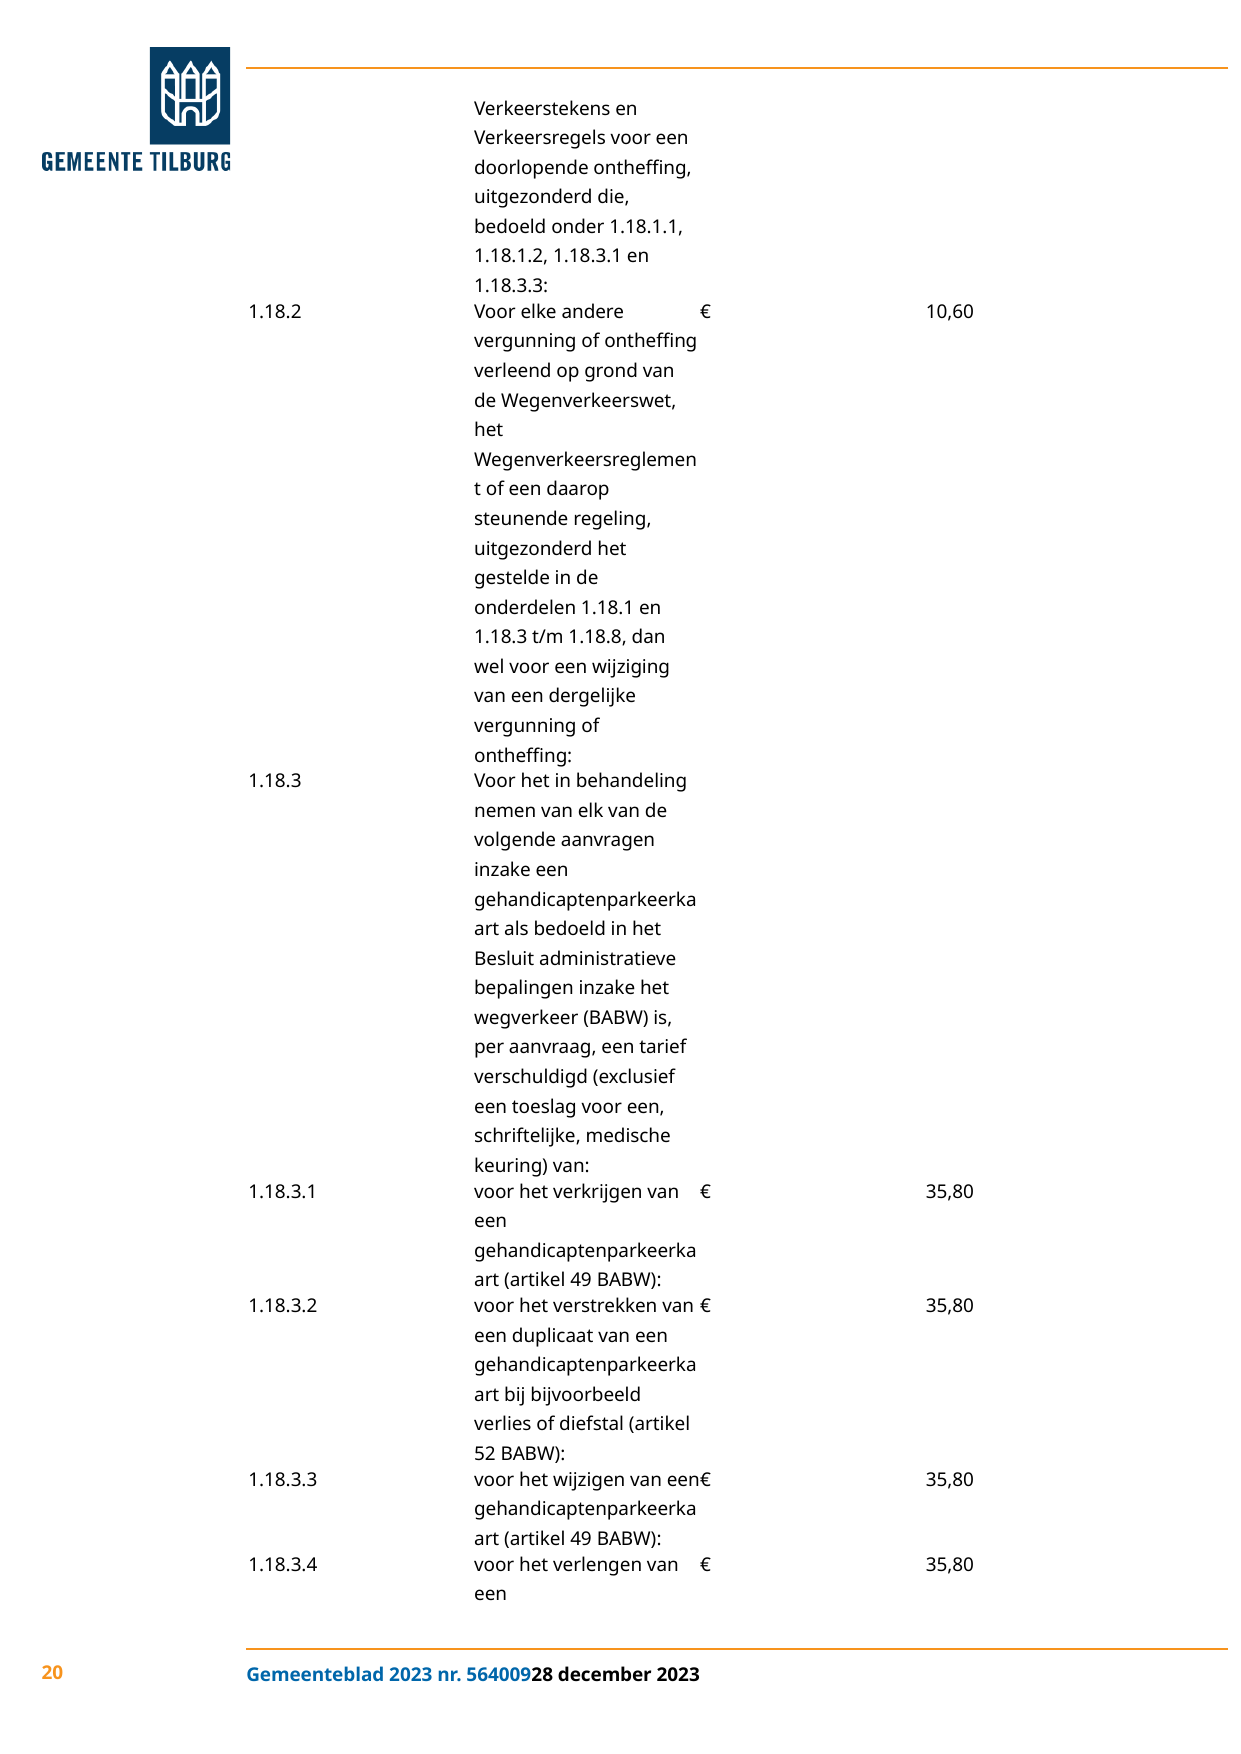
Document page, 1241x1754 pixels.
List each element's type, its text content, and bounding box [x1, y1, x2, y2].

table_cell voor het verkrijgen van een gehandicaptenparkeerkaart (artikel 49 BABW): [474, 1178, 700, 1292]
table_cell voor het verstrekken van een duplicaat van een gehandicaptenparkeerkaart bij bijvoorbeeld verlies of diefstal (artikel 52 BABW): [474, 1292, 700, 1466]
table_cell Voor het in behandeling nemen van elk van de volgende aanvragen inzake een gehandicaptenparkeerkaart als bedoeld in het Besluit administratieve bepalingen inzake het wegverkeer (BABW) is, per aanvraag, een tarief verschuldigd (exclusief een toeslag voor een, schriftelijke, medische keuring) van: [474, 768, 700, 1178]
table_cell 1.18.3.1 [248, 1178, 474, 1292]
table_cell 35,80 [926, 1466, 1152, 1551]
table_cell Verkeerstekens en Verkeersregels voor een doorlopende ontheffing, uitgezonderd die, bedoeld onder 1.18.1.1, 1.18.1.2, 1.18.3.1 en 1.18.3.3: [474, 95, 700, 298]
table_cell 1.18.2 [248, 298, 474, 767]
table_cell 1.18.3.3 [248, 1466, 474, 1551]
table_cell 35,80 [926, 1551, 1152, 1606]
table_cell € [700, 1292, 926, 1466]
table_cell € [700, 1551, 926, 1606]
picture [41, 47, 231, 172]
table_cell [700, 768, 926, 1178]
table_cell voor het wijzigen van een gehandicaptenparkeerkaart (artikel 49 BABW): [474, 1466, 700, 1551]
table_cell € [700, 1466, 926, 1551]
table_cell 1.18.3 [248, 768, 474, 1178]
table_cell 10,60 [926, 298, 1152, 767]
table_cell € [700, 298, 926, 767]
table_cell 1.18.3.2 [248, 1292, 474, 1466]
table_cell 1.18.3.4 [248, 1551, 474, 1606]
table_cell voor het verlengen van een [474, 1551, 700, 1606]
table_cell 35,80 [926, 1292, 1152, 1466]
table_cell [700, 95, 926, 298]
table_cell [248, 95, 474, 298]
table_cell [926, 95, 1152, 298]
table_cell 35,80 [926, 1178, 1152, 1292]
table_cell € [700, 1178, 926, 1292]
table_cell Voor elke andere vergunning of ontheffing verleend op grond van de Wegenverkeerswet, het Wegenverkeersreglement of een daarop steunende regeling, uitgezonderd het gestelde in de onderdelen 1.18.1 en 1.18.3 t/m 1.18.8, dan wel voor een wijziging van een dergelijke vergunning of ontheffing: [474, 298, 700, 767]
table_cell [926, 768, 1152, 1178]
